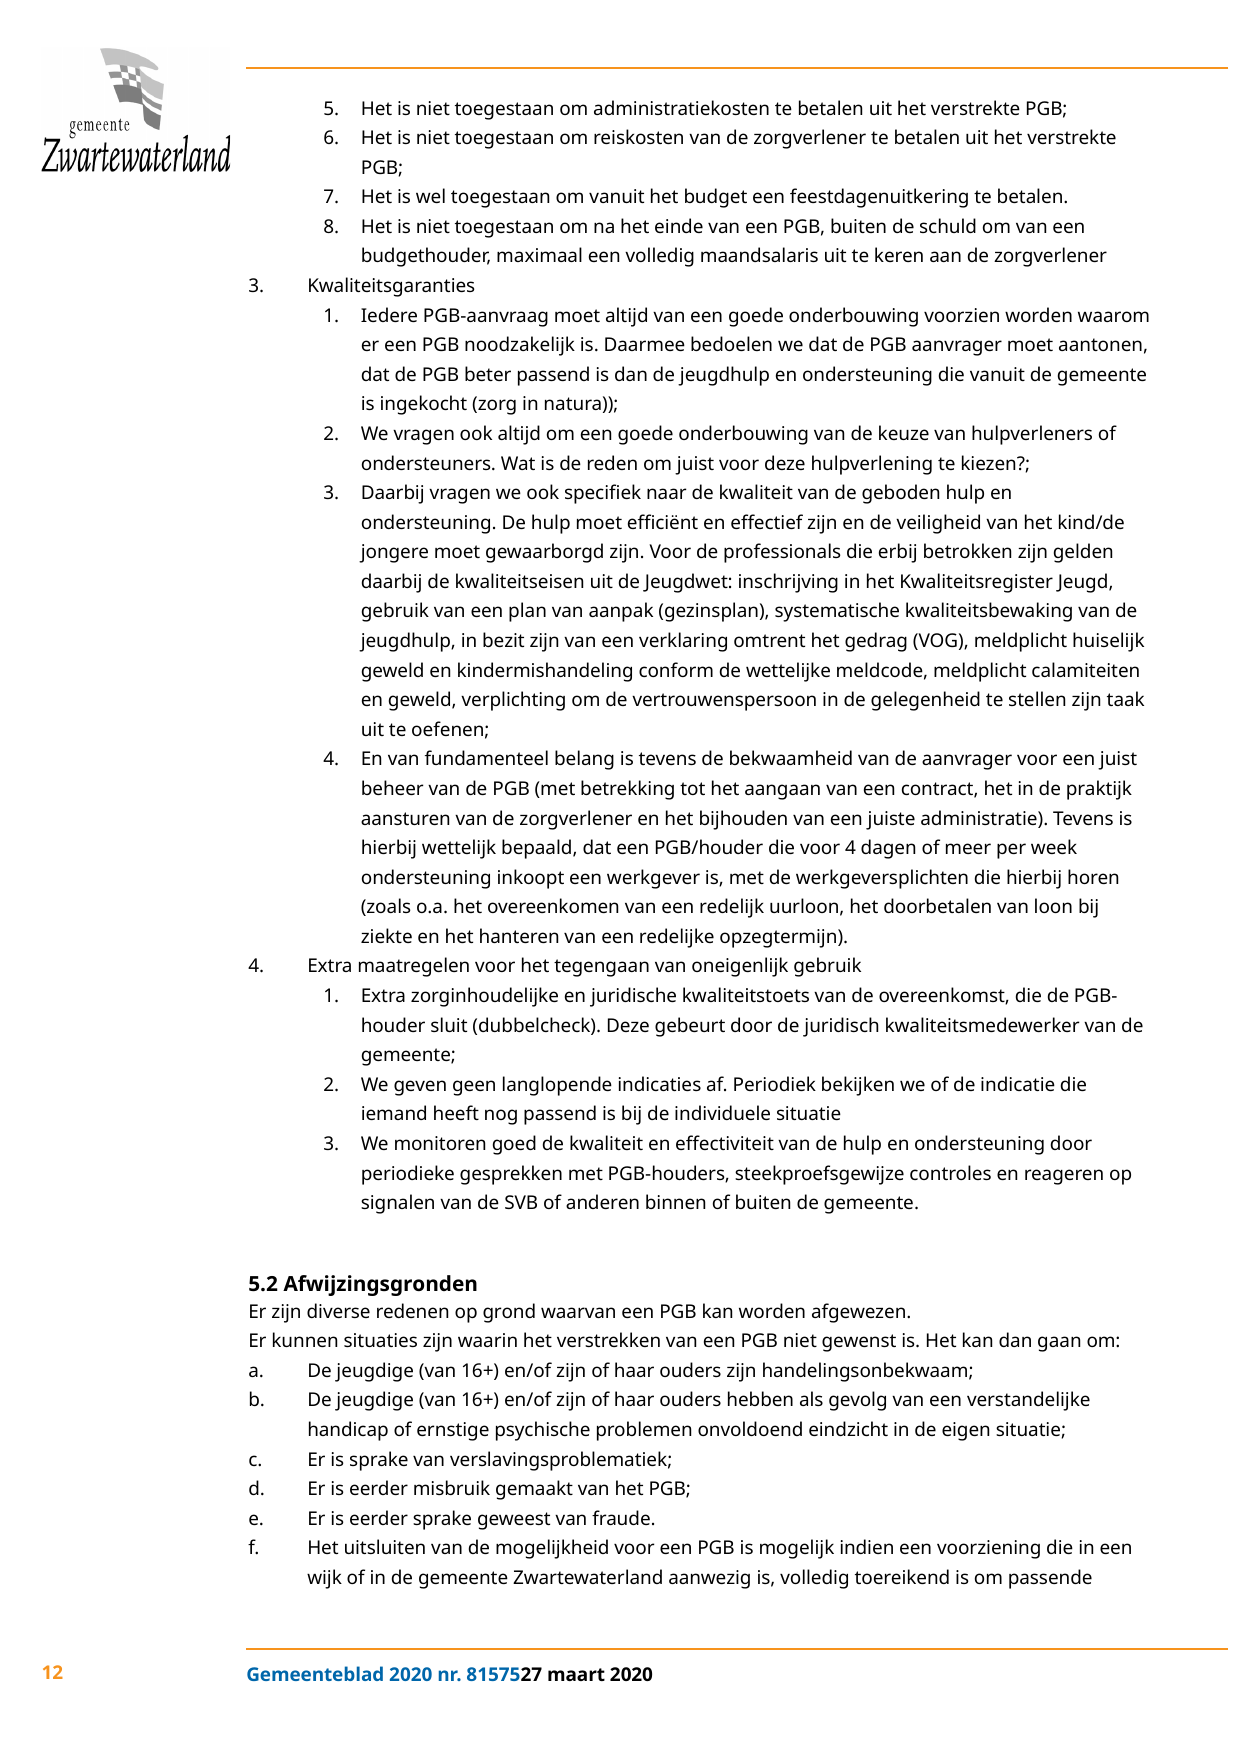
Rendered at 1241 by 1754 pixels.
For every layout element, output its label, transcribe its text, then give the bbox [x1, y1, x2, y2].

list Kwaliteitsgaranties [248, 272, 1152, 298]
text Er zijn diverse redenen op grond waarvan een PGB kan worden afgewezen. [248, 1298, 1152, 1323]
list En van fundamenteel belang is tevens de bekwaamheid van de aanvrager voor een juist beheer van de PGB (met betrekking tot het aangaan van een contract, het in de praktijk aansturen van de zorgverlener en het bijhouden van een juiste administratie). Tevens is hierbij wettelijk bepaald, dat een PGB/houder die voor 4 dagen of meer per week ondersteuning inkoopt een werkgever is, met de werkgeversplichten die hierbij horen (zoals o.a. het overeenkomen van een redelijk uurloon, het doorbetalen van loon bij ziekte en het hanteren van een redelijke opzegtermijn). [323, 746, 1152, 949]
list Het is wel toegestaan om vanuit het budget een feestdagenuitkering te betalen. [323, 183, 1152, 209]
list Er is eerder misbruik gemaakt van het PGB; [248, 1475, 1152, 1501]
list We vragen ook altijd om een goede onderbouwing van de keuze van hulpverleners of ondersteuners. Wat is de reden om juist voor deze hulpverlening te kiezen?; [323, 420, 1152, 476]
list Iedere PGB-aanvraag moet altijd van een goede onderbouwing voorzien worden waarom er een PGB noodzakelijk is. Daarmee bedoelen we dat de PGB aanvrager moet aantonen, dat de PGB beter passend is dan de jeugdhulp en ondersteuning die vanuit de gemeente is ingekocht (zorg in natura)); [323, 302, 1152, 416]
list Het uitsluiten van de mogelijkheid voor een PGB is mogelijk indien een voorziening die in een wijk of in de gemeente Zwartewaterland aanwezig is, volledig toereikend is om passende [248, 1534, 1152, 1590]
list De jeugdige (van 16+) en/of zijn of haar ouders hebben als gevolg van een verstandelijke handicap of ernstige psychische problemen onvoldoend eindzicht in de eigen situatie; [248, 1387, 1152, 1442]
picture [41, 47, 231, 172]
list We monitoren goed de kwaliteit en effectiviteit van de hulp en ondersteuning door periodieke gesprekken met PGB-houders, steekproefsgewijze controles en reageren op signalen van de SVB of anderen binnen of buiten de gemeente. [323, 1130, 1152, 1215]
list Extra zorginhoudelijke en juridische kwaliteitstoets van de overeenkomst, die de PGB-houder sluit (dubbelcheck). Deze gebeurt door de juridisch kwaliteitsmedewerker van de gemeente; [323, 982, 1152, 1067]
list Het is niet toegestaan om administratiekosten te betalen uit het verstrekte PGB; [323, 95, 1152, 121]
list De jeugdige (van 16+) en/of zijn of haar ouders zijn handelingsonbekwaam; [248, 1357, 1152, 1383]
list Het is niet toegestaan om na het einde van een PGB, buiten de schuld om van een budgethouder, maximaal een volledig maandsalaris uit te keren aan de zorgverlener [323, 213, 1152, 268]
list Er is sprake van verslavingsproblematiek; [248, 1446, 1152, 1471]
list Extra maatregelen voor het tegengaan van oneigenlijk gebruik [248, 953, 1152, 978]
list Daarbij vragen we ook specifiek naar de kwaliteit van de geboden hulp en ondersteuning. De hulp moet efficiënt en effectief zijn en de veiligheid van het kind/de jongere moet gewaarborgd zijn. Voor de professionals die erbij betrokken zijn gelden daarbij de kwaliteitseisen uit de Jeugdwet: inschrijving in het Kwaliteitsregister Jeugd, gebruik van een plan van aanpak (gezinsplan), systematische kwaliteitsbewaking van de jeugdhulp, in bezit zijn van een verklaring omtrent het gedrag (VOG), meldplicht huiselijk geweld en kindermishandeling conform de wettelijke meldcode, meldplicht calamiteiten en geweld, verplichting om de vertrouwenspersoon in de gelegenheid te stellen zijn taak uit te oefenen; [323, 479, 1152, 742]
text Er kunnen situaties zijn waarin het verstrekken van een PGB niet gewenst is. Het kan dan gaan om: [248, 1327, 1152, 1353]
text 5.2 Afwijzingsgronden [248, 1269, 1152, 1298]
list Het is niet toegestaan om reiskosten van de zorgverlener te betalen uit het verstrekte PGB; [323, 124, 1152, 180]
list We geven geen langlopende indicaties af. Periodiek bekijken we of de indicatie die iemand heeft nog passend is bij de individuele situatie [323, 1071, 1152, 1126]
list Er is eerder sprake geweest van fraude. [248, 1505, 1152, 1531]
